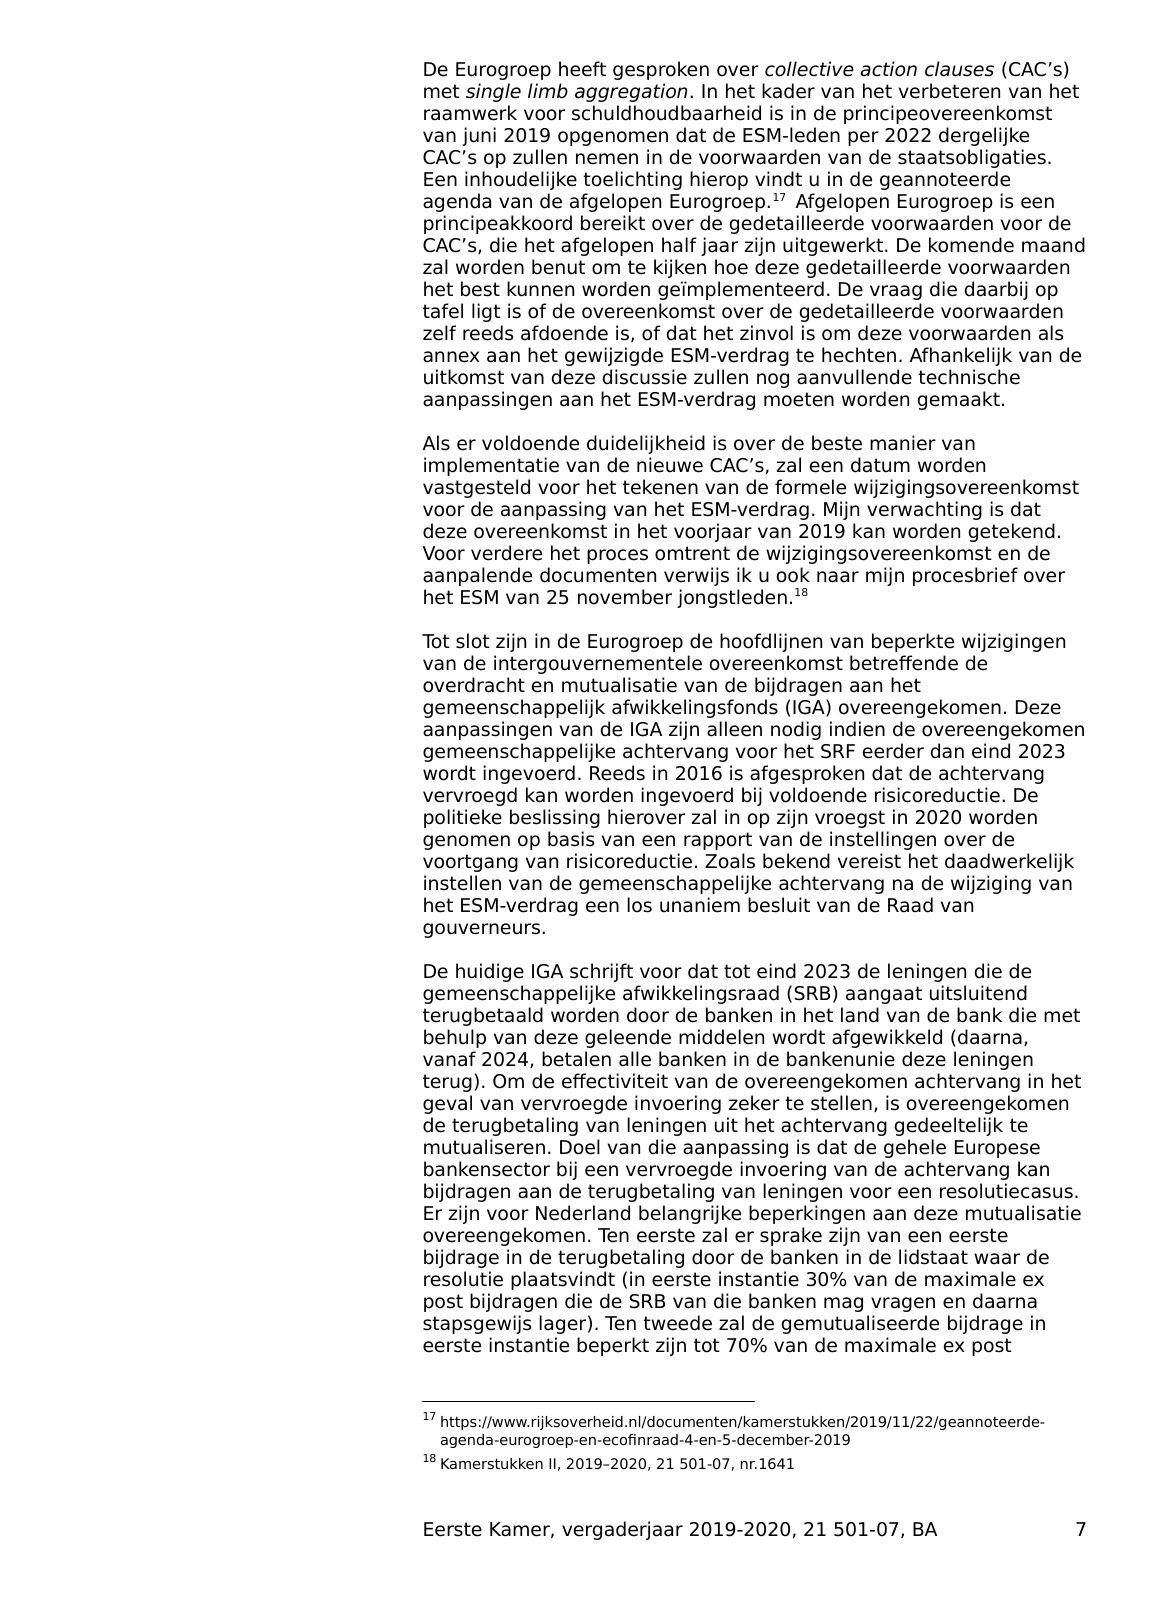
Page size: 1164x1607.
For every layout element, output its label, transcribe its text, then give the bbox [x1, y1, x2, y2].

text https://www.rijksoverheid.nl/documenten/kamerstukken/2019/11/22/geannoteerde-agenda-eurogroep-en-ecofinraad-4-en-5-december-2019 [422, 1410, 1087, 1449]
text Tot slot zijn in de Eurogroep de hoofdlijnen van beperkte wijzigingen van de intergouvernementele overeenkomst betreffende de overdracht en mutualisatie van de bijdragen aan het gemeenschappelijk afwikkelingsfonds (IGA) overeengekomen. Deze aanpassingen van de IGA zijn alleen nodig indien de overeengekomen gemeenschappelijke achtervang voor het SRF eerder dan eind 2023 wordt ingevoerd. Reeds in 2016 is afgesproken dat de achtervang vervroegd kan worden ingevoerd bij voldoende risicoreductie. De politieke beslissing hierover zal in op zijn vroegst in 2020 worden genomen op basis van een rapport van de instellingen over de voortgang van risicoreductie. Zoals bekend vereist het daadwerkelijk instellen van de gemeenschappelijke achtervang na de wijziging van het ESM-verdrag een los unaniem besluit van de Raad van gouverneurs. [422, 631, 1087, 939]
text Kamerstukken II, 2019–2020, 21 501-07, nr.1641 [422, 1452, 1087, 1474]
text De huidige IGA schrijft voor dat tot eind 2023 de leningen die de gemeenschappelijke afwikkelingsraad (SRB) aangaat uitsluitend terugbetaald worden door de banken in het land van de bank die met behulp van deze geleende middelen wordt afgewikkeld (daarna, vanaf 2024, betalen alle banken in de bankenunie deze leningen terug). Om de effectiviteit van de overeengekomen achtervang in het geval van vervroegde invoering zeker te stellen, is overeengekomen de terugbetaling van leningen uit het achtervang gedeeltelijk te mutualiseren. Doel van die aanpassing is dat de gehele Europese bankensector bij een vervroegde invoering van de achtervang kan bijdragen aan de terugbetaling van leningen voor een resolutiecasus. Er zijn voor Nederland belangrijke beperkingen aan deze mutualisatie overeengekomen. Ten eerste zal er sprake zijn van een eerste bijdrage in de terugbetaling door de banken in de lidstaat waar de resolutie plaatsvindt (in eerste instantie 30% van de maximale ex post bijdragen die de SRB van die banken mag vragen en daarna stapsgewijs lager). Ten tweede zal de gemutualiseerde bijdrage in eerste instantie beperkt zijn tot 70% van de maximale ex post [422, 961, 1087, 1356]
text De Eurogroep heeft gesproken over collective action clauses (CAC’s) met single limb aggregation. In het kader van het verbeteren van het raamwerk voor schuldhoudbaarheid is in de principeovereenkomst van juni 2019 opgenomen dat de ESM-leden per 2022 dergelijke CAC’s op zullen nemen in de voorwaarden van de staatsobligaties. Een inhoudelijke toelichting hierop vindt u in de geannoteerde agenda van de afgelopen Eurogroep. Afgelopen Eurogroep is een principeakkoord bereikt over de gedetailleerde voorwaarden voor de CAC’s, die het afgelopen half jaar zijn uitgewerkt. De komende maand zal worden benut om te kijken hoe deze gedetailleerde voorwaarden het best kunnen worden geïmplementeerd. De vraag die daarbij op tafel ligt is of de overeenkomst over de gedetailleerde voorwaarden zelf reeds afdoende is, of dat het zinvol is om deze voorwaarden als annex aan het gewijzigde ESM-verdrag te hechten. Afhankelijk van de uitkomst van deze discussie zullen nog aanvullende technische aanpassingen aan het ESM-verdrag moeten worden gemaakt. [422, 59, 1087, 411]
text Als er voldoende duidelijkheid is over de beste manier van implementatie van de nieuwe CAC’s, zal een datum worden vastgesteld voor het tekenen van de formele wijzigingsovereenkomst voor de aanpassing van het ESM-verdrag. Mijn verwachting is dat deze overeenkomst in het voorjaar van 2019 kan worden getekend. Voor verdere het proces omtrent de wijzigingsovereenkomst en de aanpalende documenten verwijs ik u ook naar mijn procesbrief over het ESM van 25 november jongstleden. [422, 433, 1087, 609]
